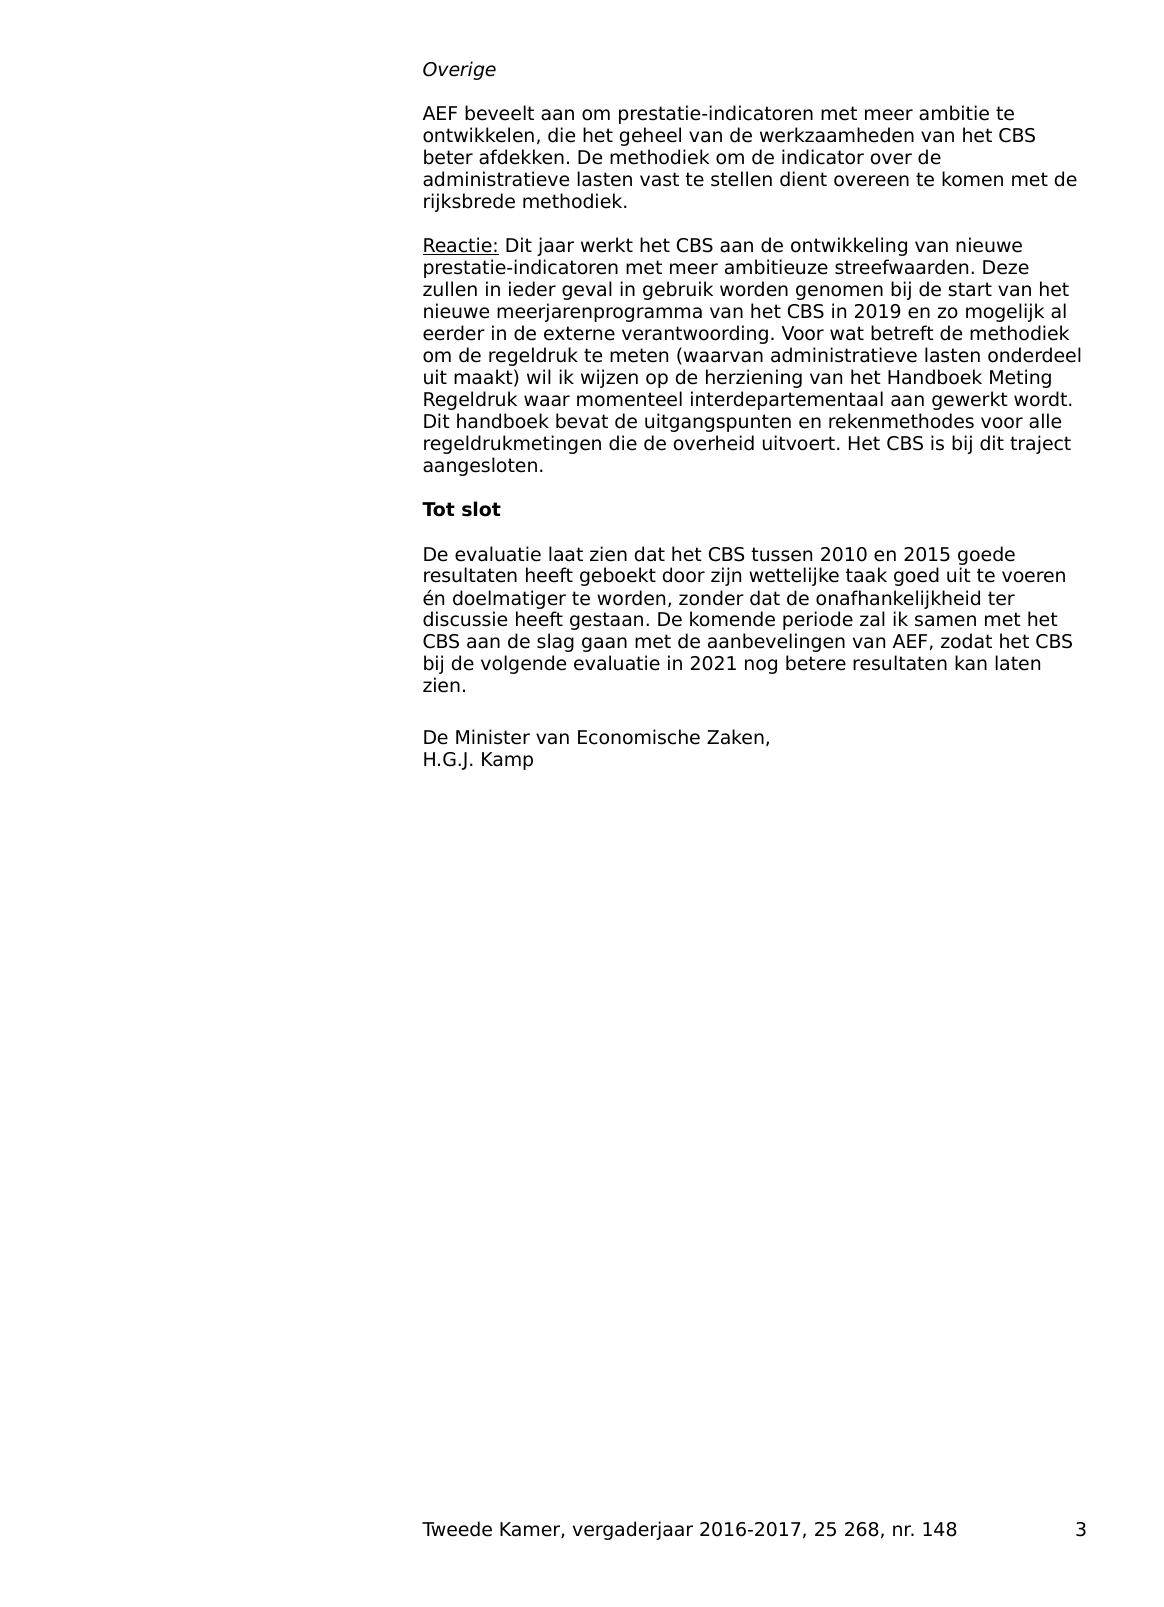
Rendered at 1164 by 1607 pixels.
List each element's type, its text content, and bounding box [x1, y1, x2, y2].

text Reactie: Dit jaar werkt het CBS aan de ontwikkeling van nieuwe prestatie-indicatoren met meer ambitieuze streefwaarden. Deze zullen in ieder geval in gebruik worden genomen bij de start van het nieuwe meerjarenprogramma van het CBS in 2019 en zo mogelijk al eerder in de externe verantwoording. Voor wat betreft de methodiek om de regeldruk te meten (waarvan administratieve lasten onderdeel uit maakt) wil ik wijzen op de herziening van het Handboek Meting Regeldruk waar momenteel interdepartementaal aan gewerkt wordt. Dit handboek bevat de uitgangspunten en rekenmethodes voor alle regeldrukmetingen die de overheid uitvoert. Het CBS is bij dit traject aangesloten. [422, 235, 1087, 477]
subtitle Overige [422, 59, 1087, 81]
subtitle Tot slot [422, 499, 1087, 521]
text AEF beveelt aan om prestatie-indicatoren met meer ambitie te ontwikkelen, die het geheel van de werkzaamheden van het CBS beter afdekken. De methodiek om de indicator over de administratieve lasten vast te stellen dient overeen te komen met de rijksbrede methodiek. [422, 103, 1087, 213]
text De Minister van Economische Zaken, H.G.J. Kamp [422, 727, 1087, 771]
text De evaluatie laat zien dat het CBS tussen 2010 en 2015 goede resultaten heeft geboekt door zijn wettelijke taak goed uit te voeren én doelmatiger te worden, zonder dat de onafhankelijkheid ter discussie heeft gestaan. De komende periode zal ik samen met het CBS aan de slag gaan met de aanbevelingen van AEF, zodat het CBS bij de volgende evaluatie in 2021 nog betere resultaten kan laten zien. [422, 543, 1087, 697]
